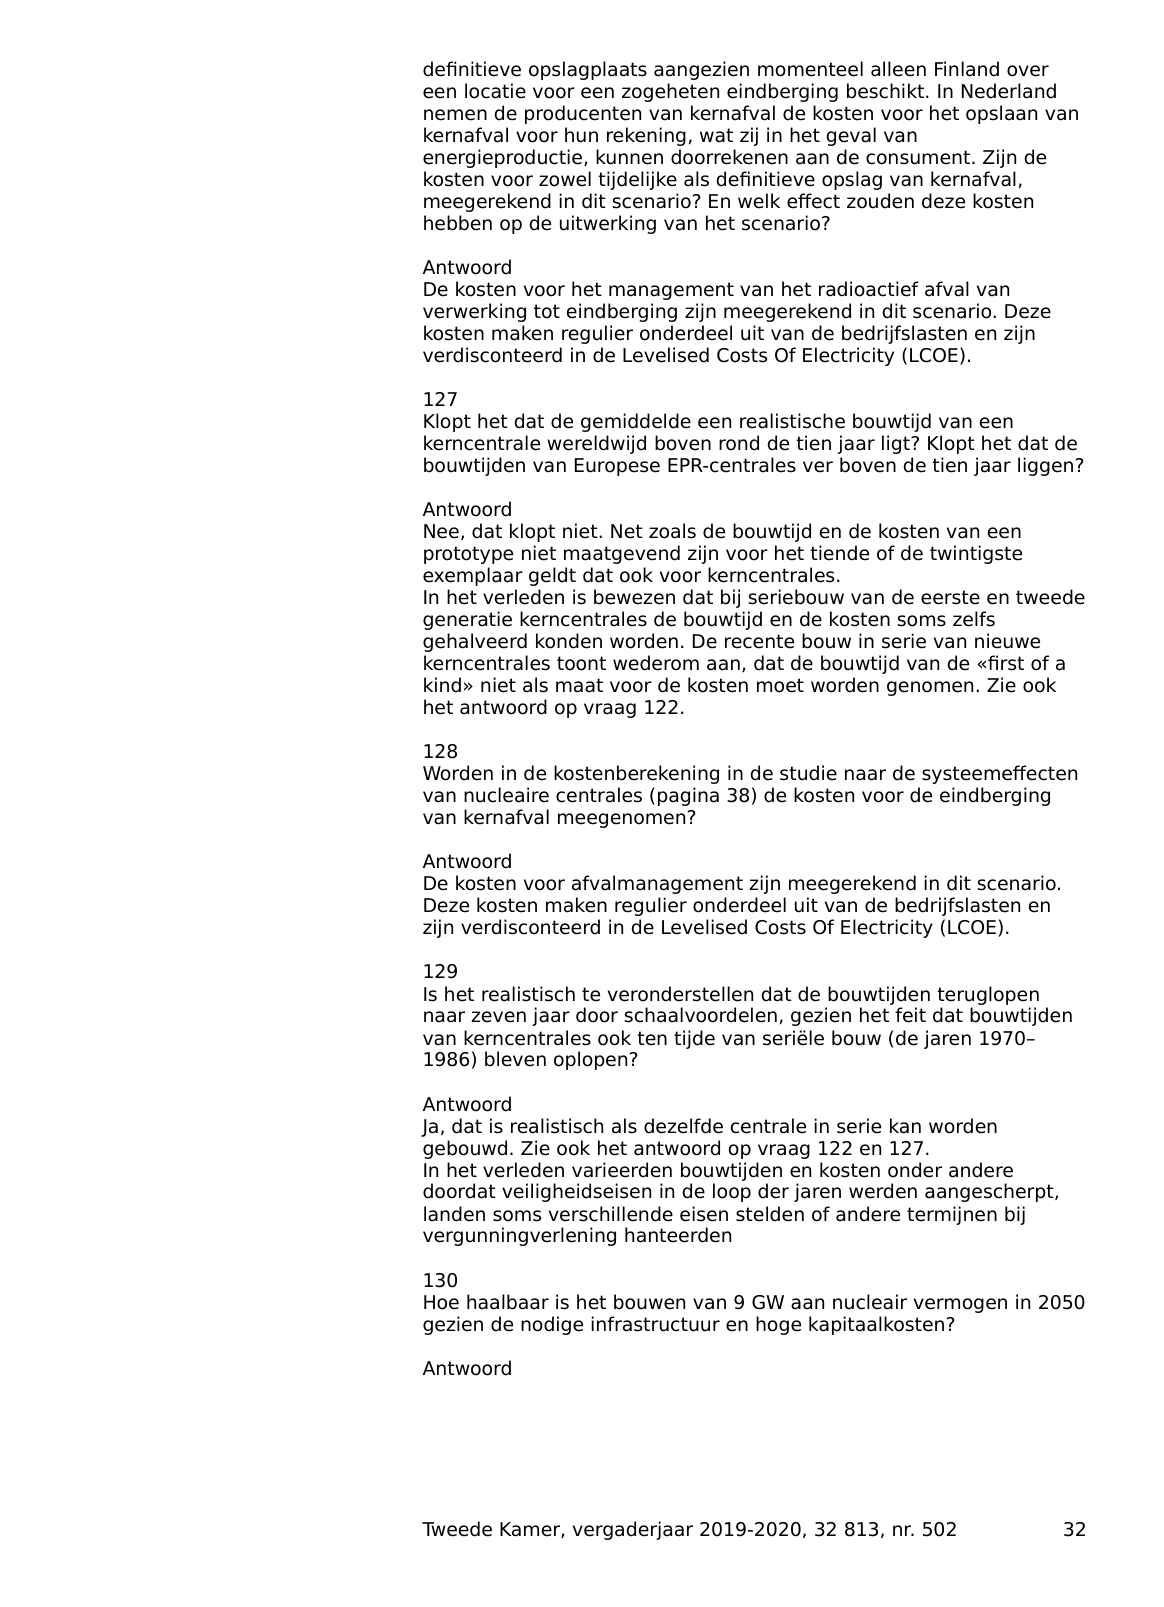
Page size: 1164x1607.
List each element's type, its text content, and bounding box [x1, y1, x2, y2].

text In het verleden is bewezen dat bij seriebouw van de eerste en tweede generatie kerncentrales de bouwtijd en de kosten soms zelfs gehalveerd konden worden. De recente bouw in serie van nieuwe kerncentrales toont wederom aan, dat de bouwtijd van de «first of a kind» niet als maat voor de kosten moet worden genomen. Zie ook het antwoord op vraag 122. [422, 587, 1087, 719]
text Antwoord [422, 1358, 1087, 1380]
text 130 [422, 1269, 1087, 1292]
text Antwoord [422, 1093, 1087, 1116]
text 129 [422, 961, 1087, 983]
text Klopt het dat de gemiddelde een realistische bouwtijd van een kerncentrale wereldwijd boven rond de tien jaar ligt? Klopt het dat de bouwtijden van Europese EPR-centrales ver boven de tien jaar liggen? [422, 411, 1087, 477]
text Nee, dat klopt niet. Net zoals de bouwtijd en de kosten van een prototype niet maatgevend zijn voor het tiende of de twintigste exemplaar geldt dat ook voor kerncentrales. [422, 521, 1087, 587]
text Antwoord [422, 499, 1087, 521]
text Antwoord [422, 257, 1087, 279]
text De kosten voor het management van het radioactief afval van verwerking tot eindberging zijn meegerekend in dit scenario. Deze kosten maken regulier onderdeel uit van de bedrijfslasten en zijn verdisconteerd in de Levelised Costs Of Electricity (LCOE). [422, 279, 1087, 367]
text Hoe haalbaar is het bouwen van 9 GW aan nucleair vermogen in 2050 gezien de nodige infrastructuur en hoge kapitaalkosten? [422, 1292, 1087, 1336]
text Ja, dat is realistisch als dezelfde centrale in serie kan worden gebouwd. Zie ook het antwoord op vraag 122 en 127. [422, 1116, 1087, 1159]
text In het verleden varieerden bouwtijden en kosten onder andere doordat veiligheidseisen in de loop der jaren werden aangescherpt, landen soms verschillende eisen stelden of andere termijnen bij vergunningverlening hanteerden [422, 1159, 1087, 1247]
text Is het realistisch te veronderstellen dat de bouwtijden teruglopen naar zeven jaar door schaalvoordelen, gezien het feit dat bouwtijden van kerncentrales ook ten tijde van seriële bouw (de jaren 1970–1986) bleven oplopen? [422, 983, 1087, 1071]
text definitieve opslagplaats aangezien momenteel alleen Finland over een locatie voor een zogeheten eindberging beschikt. In Nederland nemen de producenten van kernafval de kosten voor het opslaan van kernafval voor hun rekening, wat zij in het geval van energieproductie, kunnen doorrekenen aan de consument. Zijn de kosten voor zowel tijdelijke als definitieve opslag van kernafval, meegerekend in dit scenario? En welk effect zouden deze kosten hebben op de uitwerking van het scenario? [422, 59, 1087, 235]
text 128 [422, 741, 1087, 763]
text Antwoord [422, 851, 1087, 873]
text Worden in de kostenberekening in de studie naar de systeemeffecten van nucleaire centrales (pagina 38) de kosten voor de eindberging van kernafval meegenomen? [422, 763, 1087, 829]
text 127 [422, 389, 1087, 411]
text De kosten voor afvalmanagement zijn meegerekend in dit scenario. Deze kosten maken regulier onderdeel uit van de bedrijfslasten en zijn verdisconteerd in de Levelised Costs Of Electricity (LCOE). [422, 873, 1087, 939]
